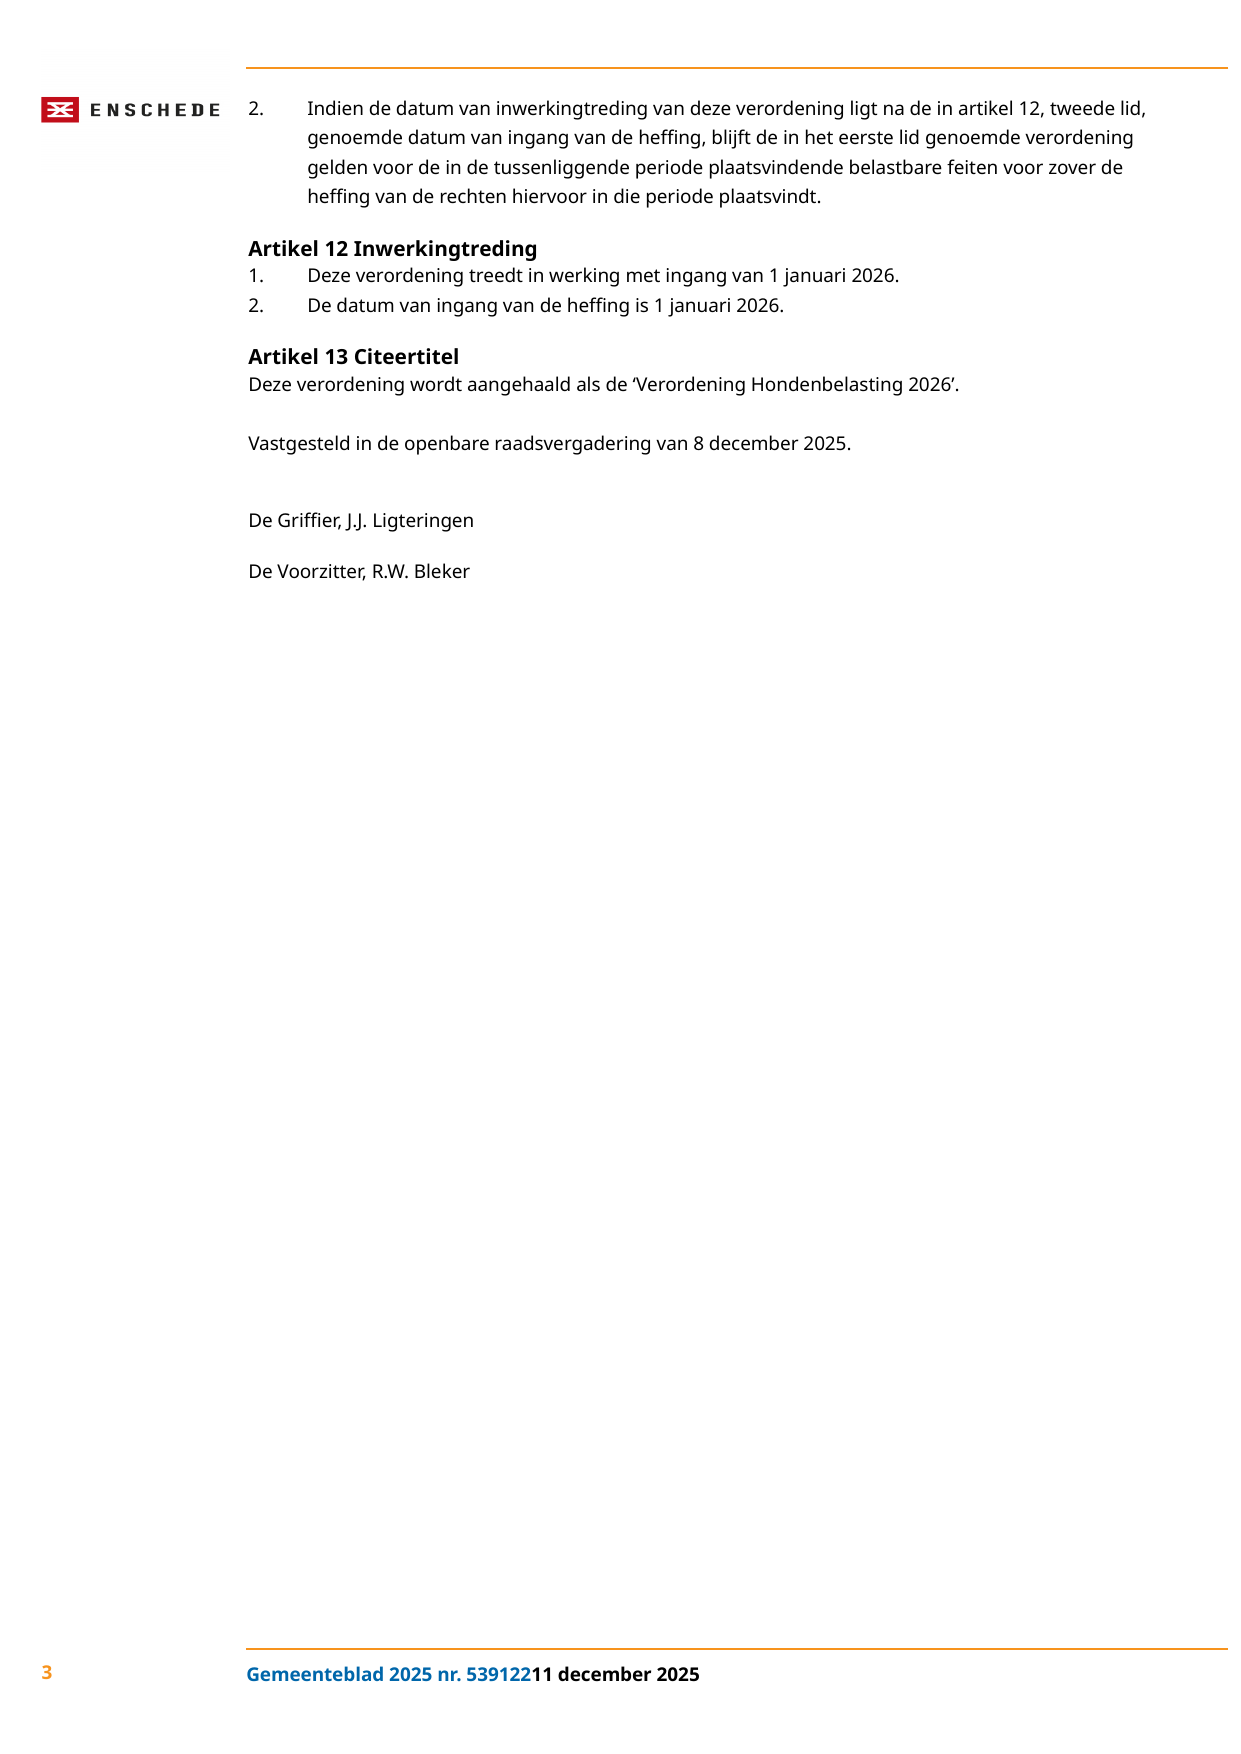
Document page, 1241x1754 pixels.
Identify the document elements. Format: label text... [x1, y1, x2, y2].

list Deze verordening treedt in werking met ingang van 1 januari 2026. [248, 262, 1152, 288]
text De Griffier, J.J. Ligteringen [248, 507, 1152, 533]
text Deze verordening wordt aangehaald als de ‘Verordening Hondenbelasting 2026’. [248, 371, 1152, 397]
picture [41, 47, 231, 172]
list De datum van ingang van de heffing is 1 januari 2026. [248, 292, 1152, 318]
text Artikel 12 Inwerkingtreding [248, 234, 1152, 262]
list Indien de datum van inwerkingtreding van deze verordening ligt na de in artikel 12, tweede lid, genoemde datum van ingang van de heffing, blijft de in het eerste lid genoemde verordening gelden voor de in de tussenliggende periode plaatsvindende belastbare feiten voor zover de heffing van de rechten hiervoor in die periode plaatsvindt. [248, 95, 1152, 209]
text De Voorzitter, R.W. Bleker [248, 559, 1152, 584]
text Artikel 13 Citeertitel [248, 342, 1152, 371]
text Vastgesteld in de openbare raadsvergadering van 8 december 2025. [248, 430, 1152, 456]
